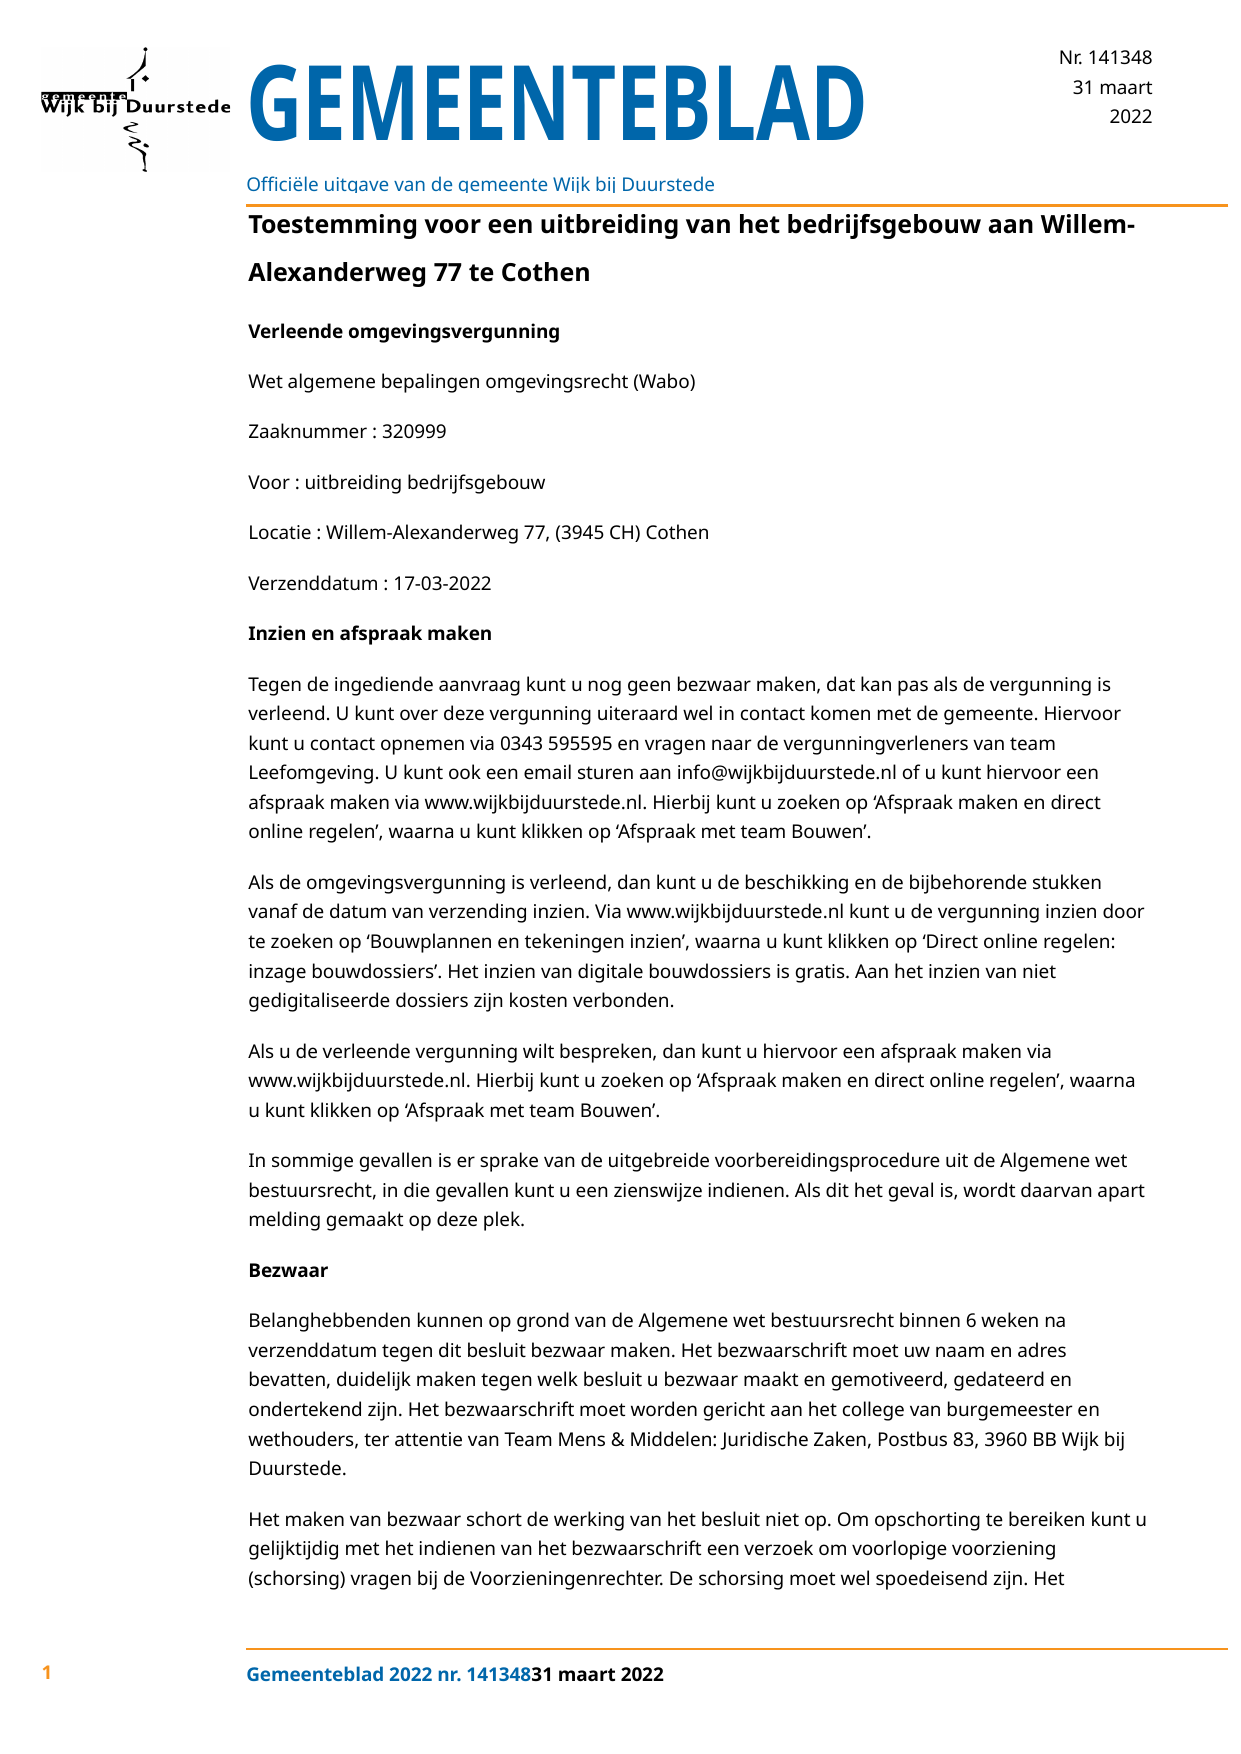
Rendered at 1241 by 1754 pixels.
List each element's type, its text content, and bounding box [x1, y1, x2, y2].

text Het maken van bezwaar schort de werking van het besluit niet op. Om opschorting te bereiken kunt u gelijktijdig met het indienen van het bezwaarschrift een verzoek om voorlopige voorziening (schorsing) vragen bij de Voorzieningenrechter. De schorsing moet wel spoedeisend zijn. Het [248, 1506, 1152, 1591]
text Voor : uitbreiding bedrijfsgebouw [248, 469, 1152, 495]
text Toestemming voor een uitbreiding van het bedrijfsgebouw aan Willem-Alexanderweg 77 te Cothen [248, 207, 1152, 288]
text Locatie : Willem-Alexanderweg 77, (3945 CH) Cothen [248, 519, 1152, 545]
text Belanghebbenden kunnen op grond van de Algemene wet bestuursrecht binnen 6 weken na verzenddatum tegen dit besluit bezwaar maken. Het bezwaarschrift moet uw naam en adres bevatten, duidelijk maken tegen welk besluit u bezwaar maakt en gemotiveerd, gedateerd en ondertekend zijn. Het bezwaarschrift moet worden gericht aan het college van burgemeester en wethouders, ter attentie van Team Mens & Middelen: Juridische Zaken, Postbus 83, 3960 BB Wijk bij Duurstede. [248, 1307, 1152, 1481]
text Verzenddatum : 17-03-2022 [248, 570, 1152, 596]
text Als de omgevingsvergunning is verleend, dan kunt u de beschikking en de bijbehorende stukken vanaf de datum van verzending inzien. Via www.wijkbijduurstede.nl kunt u de vergunning inzien door te zoeken op ‘Bouwplannen en tekeningen inzien’, waarna u kunt klikken op ‘Direct online regelen: inzage bouwdossiers’. Het inzien van digitale bouwdossiers is gratis. Aan het inzien van niet gedigitaliseerde dossiers zijn kosten verbonden. [248, 869, 1152, 1013]
text In sommige gevallen is er sprake van de uitgebreide voorbereidingsprocedure uit de Algemene wet bestuursrecht, in die gevallen kunt u een zienswijze indienen. Als dit het geval is, wordt daarvan apart melding gemaakt op deze plek. [248, 1147, 1152, 1232]
picture [41, 47, 231, 172]
text Bezwaar [248, 1257, 1152, 1283]
text Tegen de ingediende aanvraag kunt u nog geen bezwaar maken, dat kan pas als de vergunning is verleend. U kunt over deze vergunning uiteraard wel in contact komen met de gemeente. Hiervoor kunt u contact opnemen via 0343 595595 en vragen naar de vergunningverleners van team Leefomgeving. U kunt ook een email sturen aan info@wijkbijduurstede.nl of u kunt hiervoor een afspraak maken via www.wijkbijduurstede.nl. Hierbij kunt u zoeken op ‘Afspraak maken en direct online regelen’, waarna u kunt klikken op ‘Afspraak met team Bouwen’. [248, 671, 1152, 844]
text Als u de verleende vergunning wilt bespreken, dan kunt u hiervoor een afspraak maken via www.wijkbijduurstede.nl. Hierbij kunt u zoeken op ‘Afspraak maken en direct online regelen’, waarna u kunt klikken op ‘Afspraak met team Bouwen’. [248, 1038, 1152, 1123]
text Wet algemene bepalingen omgevingsrecht (Wabo) [248, 368, 1152, 394]
text Zaaknummer : 320999 [248, 419, 1152, 444]
text Verleende omgevingsvergunning [248, 318, 1152, 344]
text Inzien en afspraak maken [248, 620, 1152, 646]
